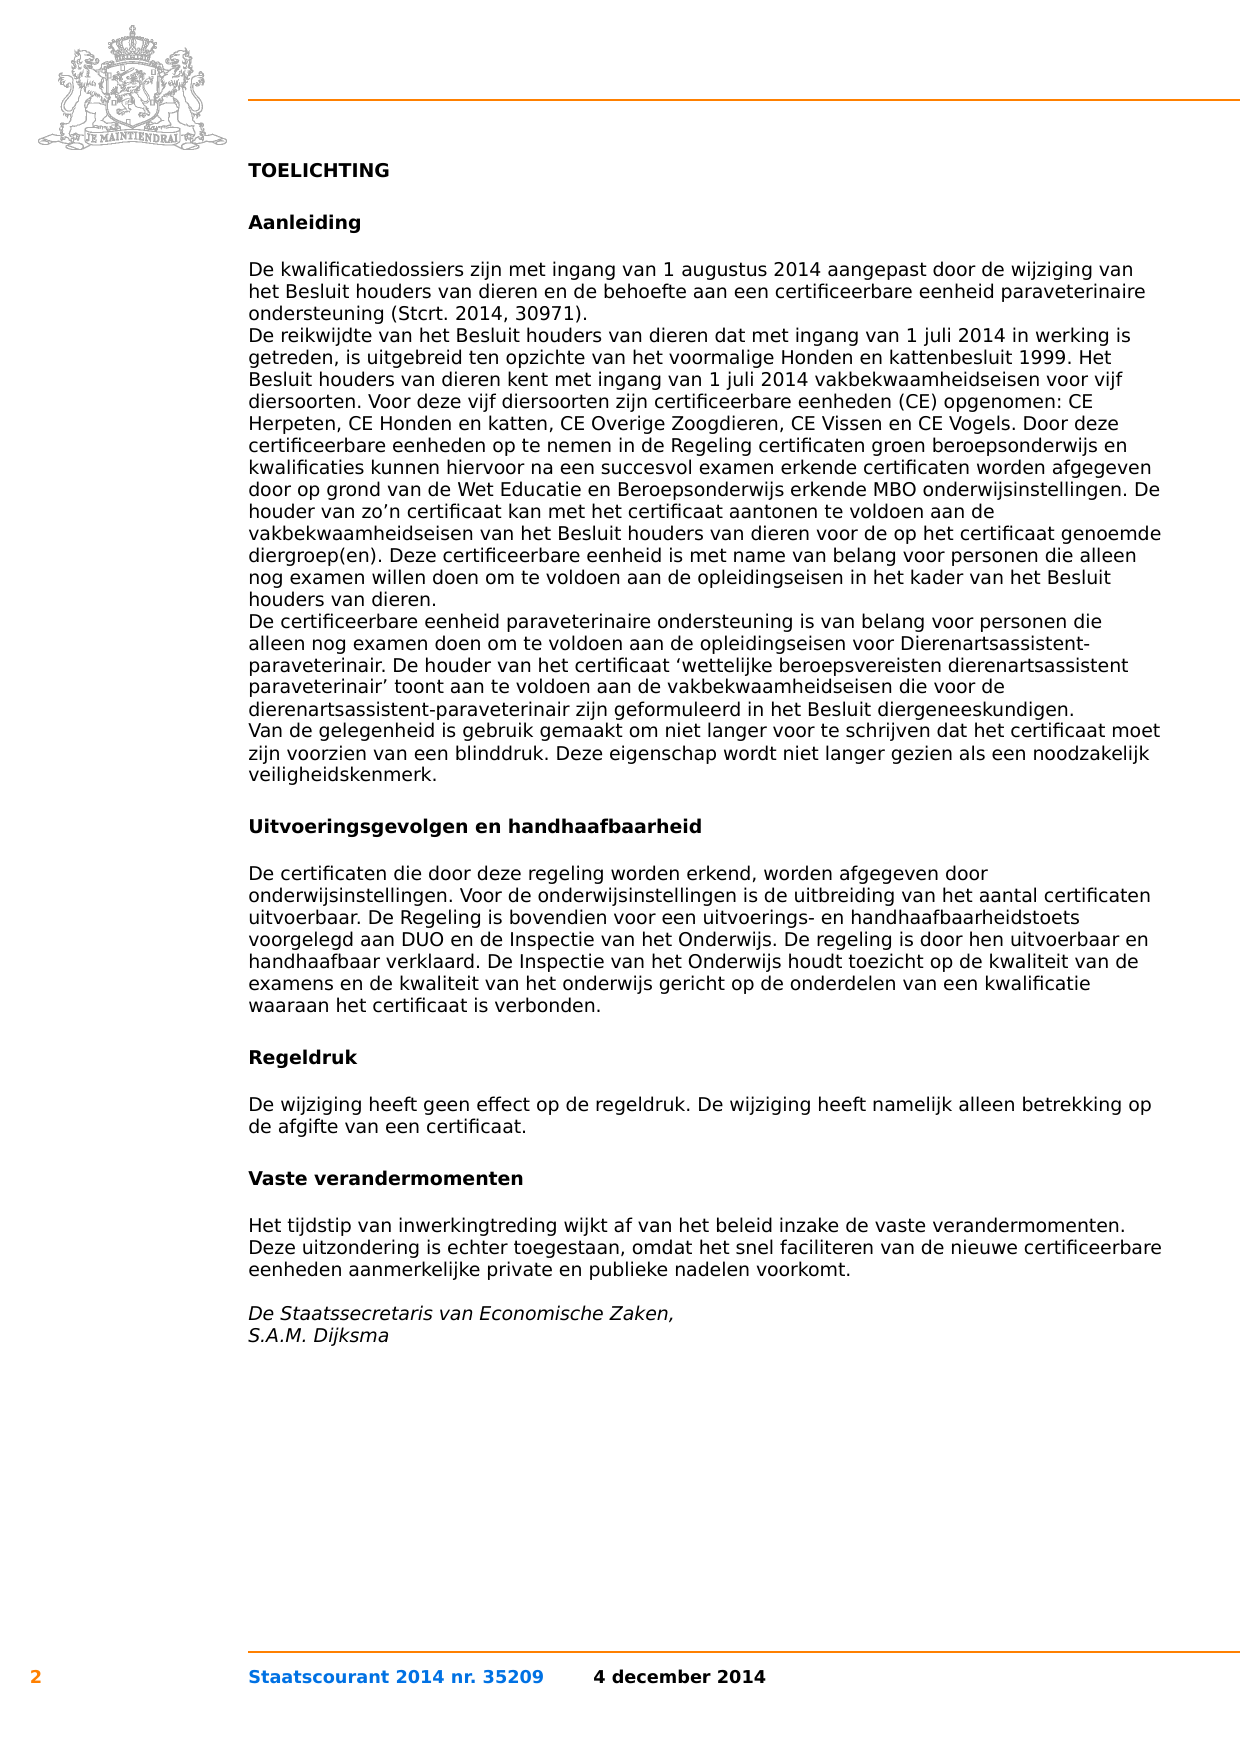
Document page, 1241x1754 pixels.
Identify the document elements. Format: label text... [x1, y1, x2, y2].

text Het tijdstip van inwerkingtreding wijkt af van het beleid inzake de vaste verandermomenten. Deze uitzondering is echter toegestaan, omdat het snel faciliteren van de nieuwe certificeerbare eenheden aanmerkelijke private en publieke nadelen voorkomt. [248, 1215, 1163, 1281]
subtitle Uitvoeringsgevolgen en handhaafbaarheid [248, 816, 1163, 838]
subtitle Vaste verandermomenten [248, 1168, 1163, 1190]
text De Staatssecretaris van Economische Zaken, S.A.M. Dijksma [248, 1303, 1163, 1347]
text De reikwijdte van het Besluit houders van dieren dat met ingang van 1 juli 2014 in werking is getreden, is uitgebreid ten opzichte van het voormalige Honden en kattenbesluit 1999. Het Besluit houders van dieren kent met ingang van 1 juli 2014 vakbekwaamheidseisen voor vijf diersoorten. Voor deze vijf diersoorten zijn certificeerbare eenheden (CE) opgenomen: CE Herpeten, CE Honden en katten, CE Overige Zoogdieren, CE Vissen en CE Vogels. Door deze certificeerbare eenheden op te nemen in de Regeling certificaten groen beroepsonderwijs en kwalificaties kunnen hiervoor na een succesvol examen erkende certificaten worden afgegeven door op grond van de Wet Educatie en Beroepsonderwijs erkende MBO onderwijsinstellingen. De houder van zo’n certificaat kan met het certificaat aantonen te voldoen aan de vakbekwaamheidseisen van het Besluit houders van dieren voor de op het certificaat genoemde diergroep(en). Deze certificeerbare eenheid is met name van belang voor personen die alleen nog examen willen doen om te voldoen aan de opleidingseisen in het kader van het Besluit houders van dieren. [248, 325, 1163, 611]
picture [38, 25, 227, 150]
text De kwalificatiedossiers zijn met ingang van 1 augustus 2014 aangepast door de wijziging van het Besluit houders van dieren en de behoefte aan een certificeerbare eenheid paraveterinaire ondersteuning (Stcrt. 2014, 30971). [248, 259, 1163, 325]
subtitle Regeldruk [248, 1047, 1163, 1069]
text De certificeerbare eenheid paraveterinaire ondersteuning is van belang voor personen die alleen nog examen doen om te voldoen aan de opleidingseisen voor Dierenartsassistent-paraveterinair. De houder van het certificaat ‘wettelijke beroepsvereisten dierenartsassistent paraveterinair’ toont aan te voldoen aan de vakbekwaamheidseisen die voor de dierenartsassistent-paraveterinair zijn geformuleerd in het Besluit diergeneeskundigen. [248, 611, 1163, 720]
text De wijziging heeft geen effect op de regeldruk. De wijziging heeft namelijk alleen betrekking op de afgifte van een certificaat. [248, 1094, 1163, 1138]
text De certificaten die door deze regeling worden erkend, worden afgegeven door onderwijsinstellingen. Voor de onderwijsinstellingen is de uitbreiding van het aantal certificaten uitvoerbaar. De Regeling is bovendien voor een uitvoerings- en handhaafbaarheidstoets voorgelegd aan DUO en de Inspectie van het Onderwijs. De regeling is door hen uitvoerbaar en handhaafbaar verklaard. De Inspectie van het Onderwijs houdt toezicht op de kwaliteit van de examens en de kwaliteit van het onderwijs gericht op de onderdelen van een kwalificatie waaraan het certificaat is verbonden. [248, 863, 1163, 1017]
subtitle Aanleiding [248, 212, 1163, 234]
subtitle TOELICHTING [248, 160, 1163, 182]
text Van de gelegenheid is gebruik gemaakt om niet langer voor te schrijven dat het certificaat moet zijn voorzien van een blinddruk. Deze eigenschap wordt niet langer gezien als een noodzakelijk veiligheidskenmerk. [248, 720, 1163, 786]
